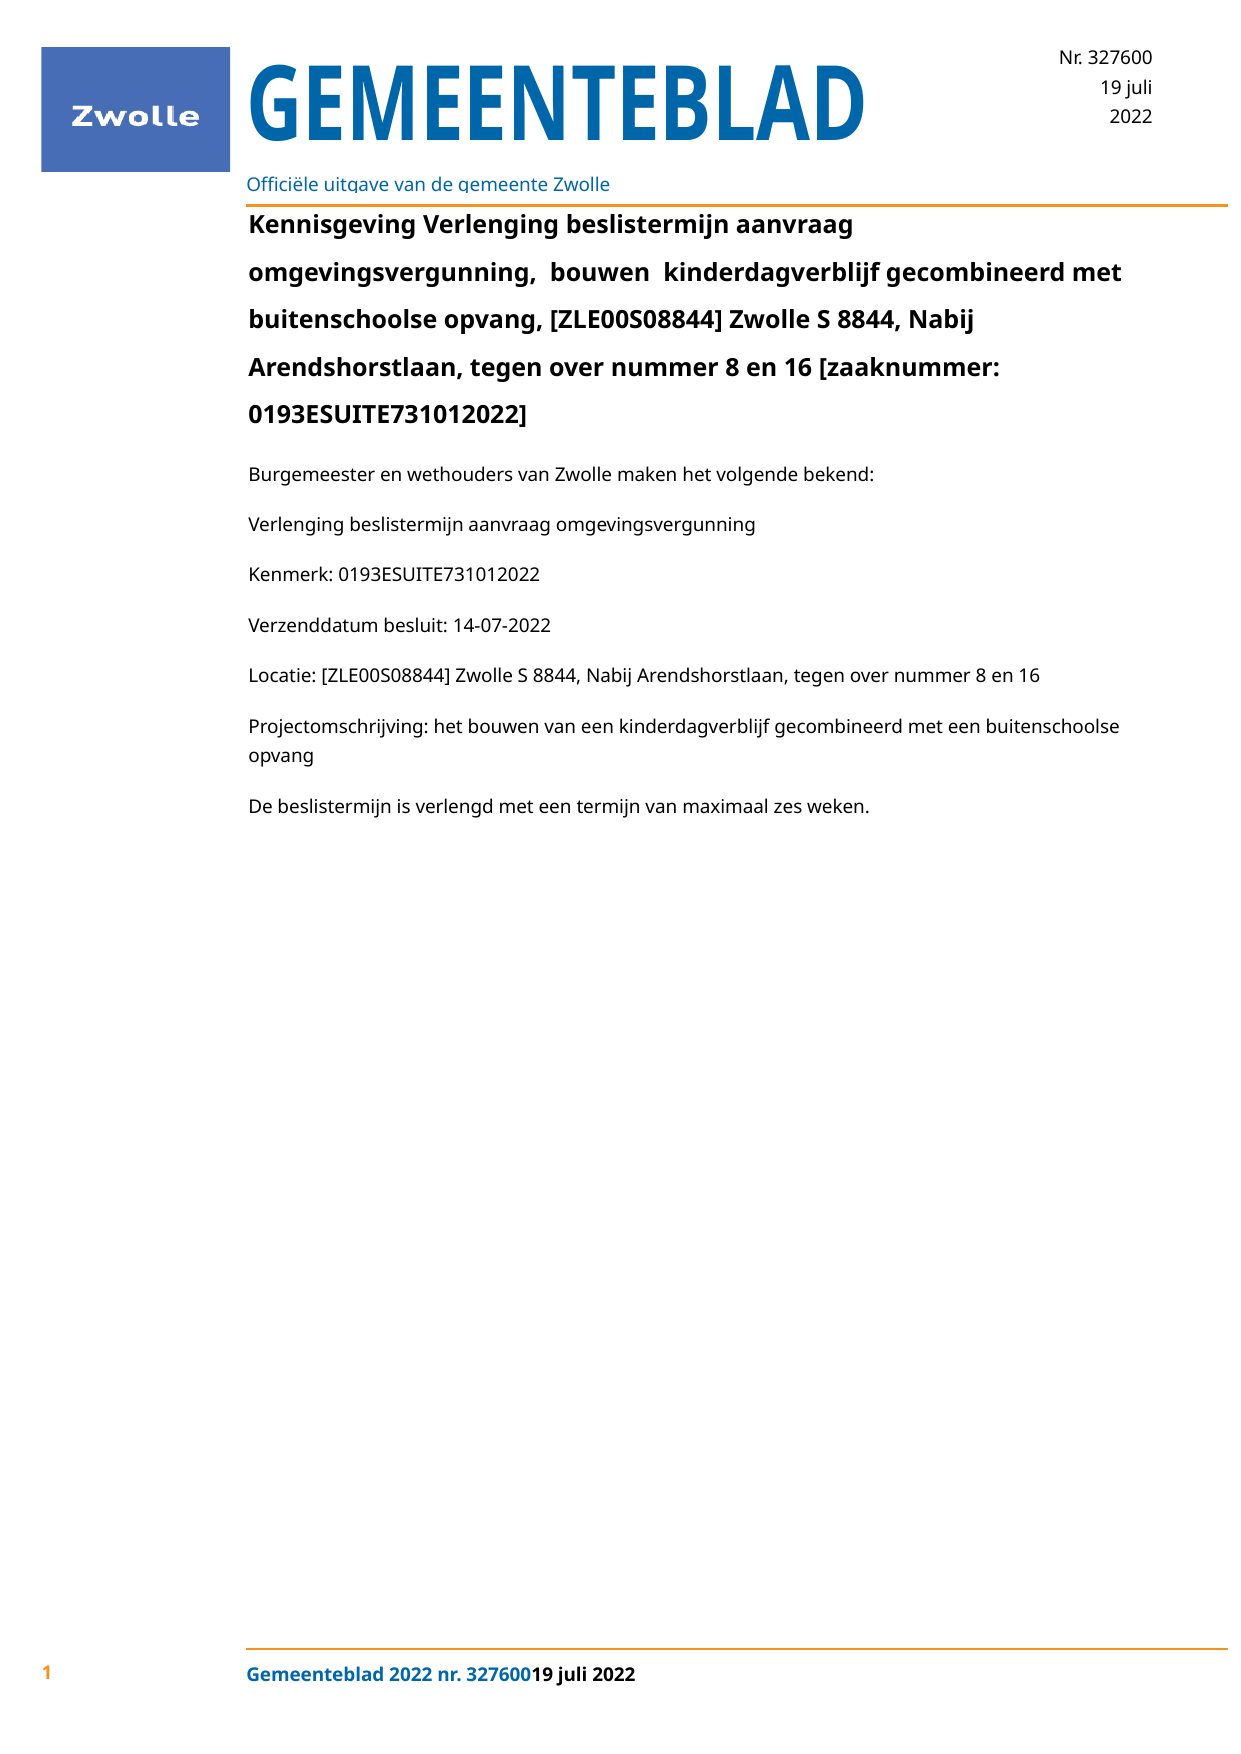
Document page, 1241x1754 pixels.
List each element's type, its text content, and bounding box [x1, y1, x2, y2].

text Verlenging beslistermijn aanvraag omgevingsvergunning [248, 511, 1152, 537]
text Verzenddatum besluit: 14-07-2022 [248, 612, 1152, 638]
text Kennisgeving Verlenging beslistermijn aanvraag omgevingsvergunning, bouwen kinderdagverblijf gecombineerd met buitenschoolse opvang, [ZLE00S08844] Zwolle S 8844, Nabij Arendshorstlaan, tegen over nummer 8 en 16 [zaaknummer: 0193ESUITE731012022] [248, 207, 1152, 431]
picture [41, 47, 231, 172]
text Kenmerk: 0193ESUITE731012022 [248, 562, 1152, 587]
text Burgemeester en wethouders van Zwolle maken het volgende bekend: [248, 461, 1152, 486]
text Projectomschrijving: het bouwen van een kinderdagverblijf gecombineerd met een buitenschoolse opvang [248, 713, 1152, 768]
text Locatie: [ZLE00S08844] Zwolle S 8844, Nabij Arendshorstlaan, tegen over nummer 8 en 16 [248, 662, 1152, 688]
text De beslistermijn is verlengd met een termijn van maximaal zes weken. [248, 793, 1152, 818]
